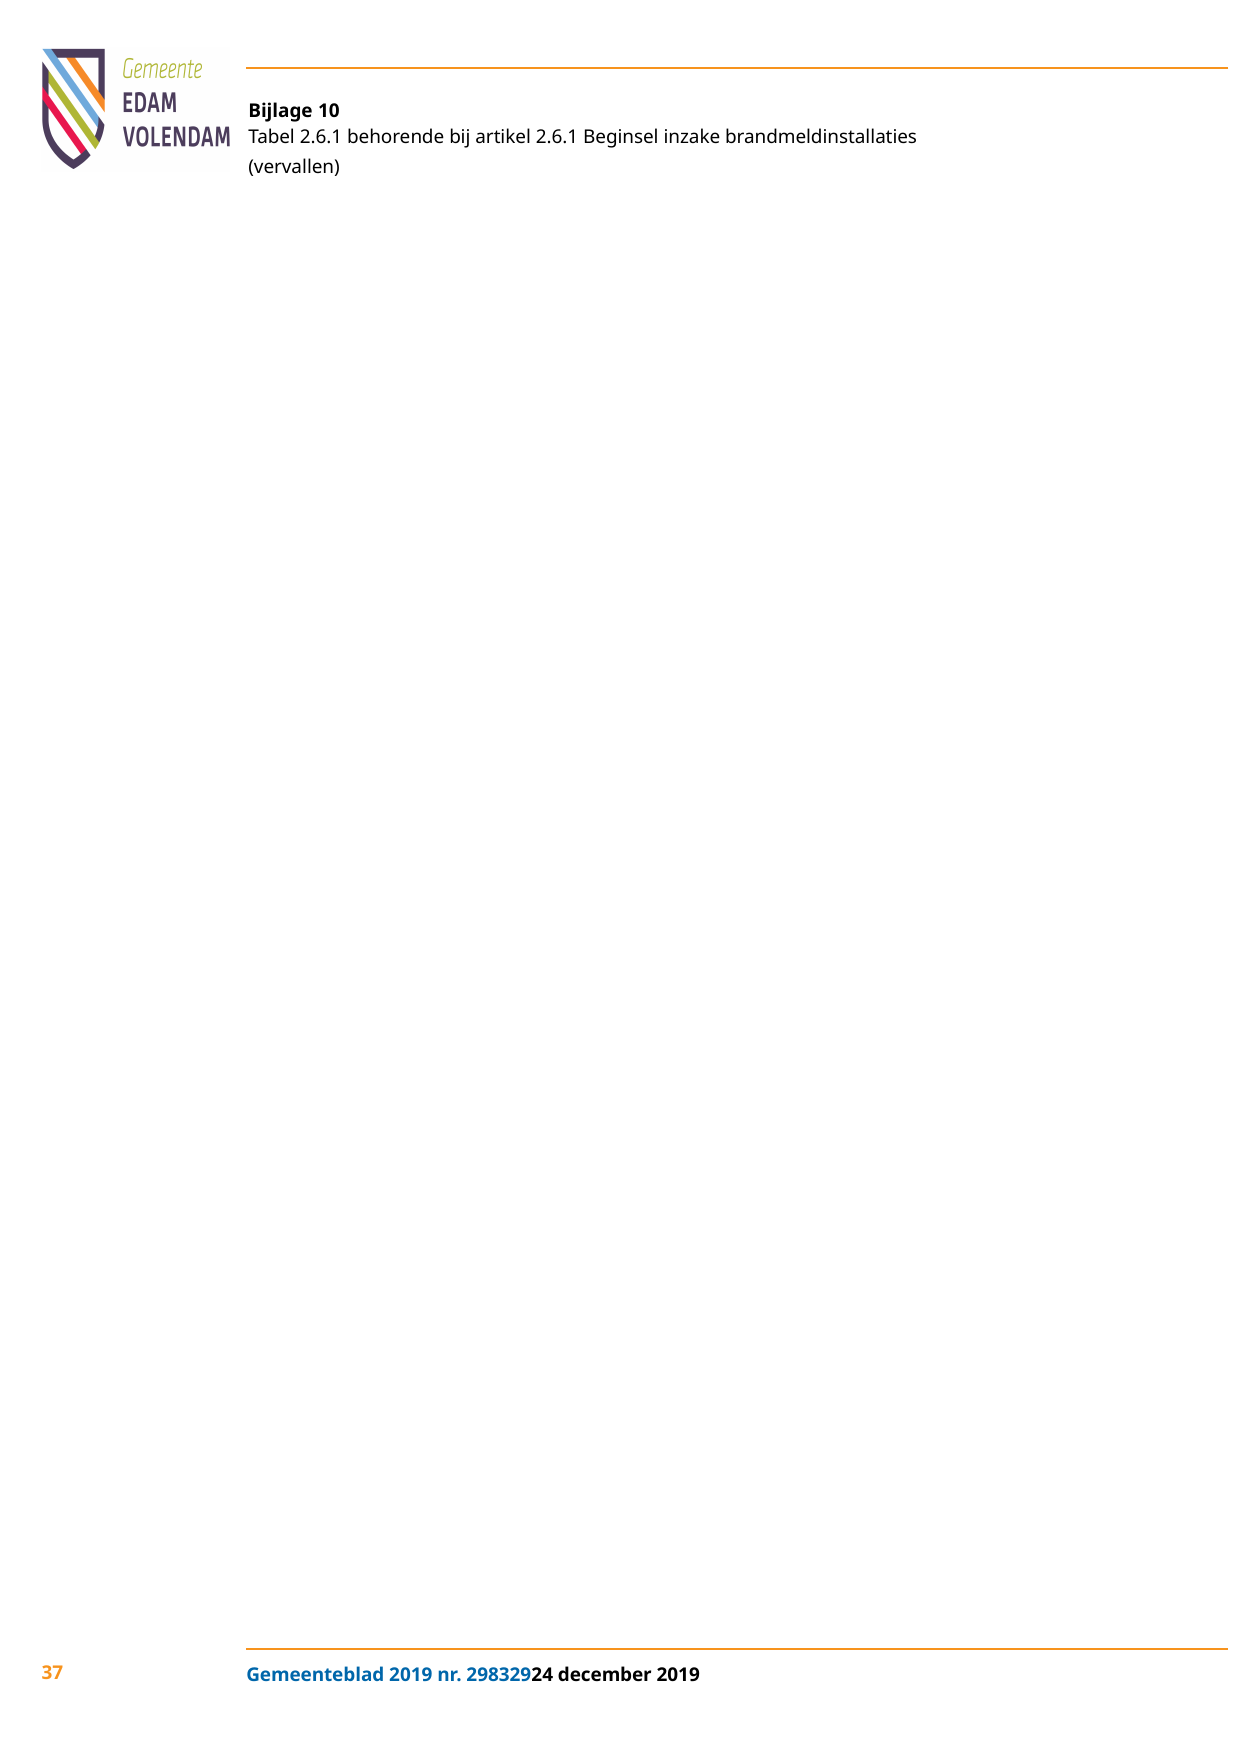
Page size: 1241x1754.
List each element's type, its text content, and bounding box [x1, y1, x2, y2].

text (vervallen) [248, 153, 1152, 179]
text Bijlage 10 [248, 95, 1152, 123]
picture [41, 47, 231, 172]
text Tabel 2.6.1 behorende bij artikel 2.6.1 Beginsel inzake brandmeldinstallaties [248, 123, 1152, 149]
